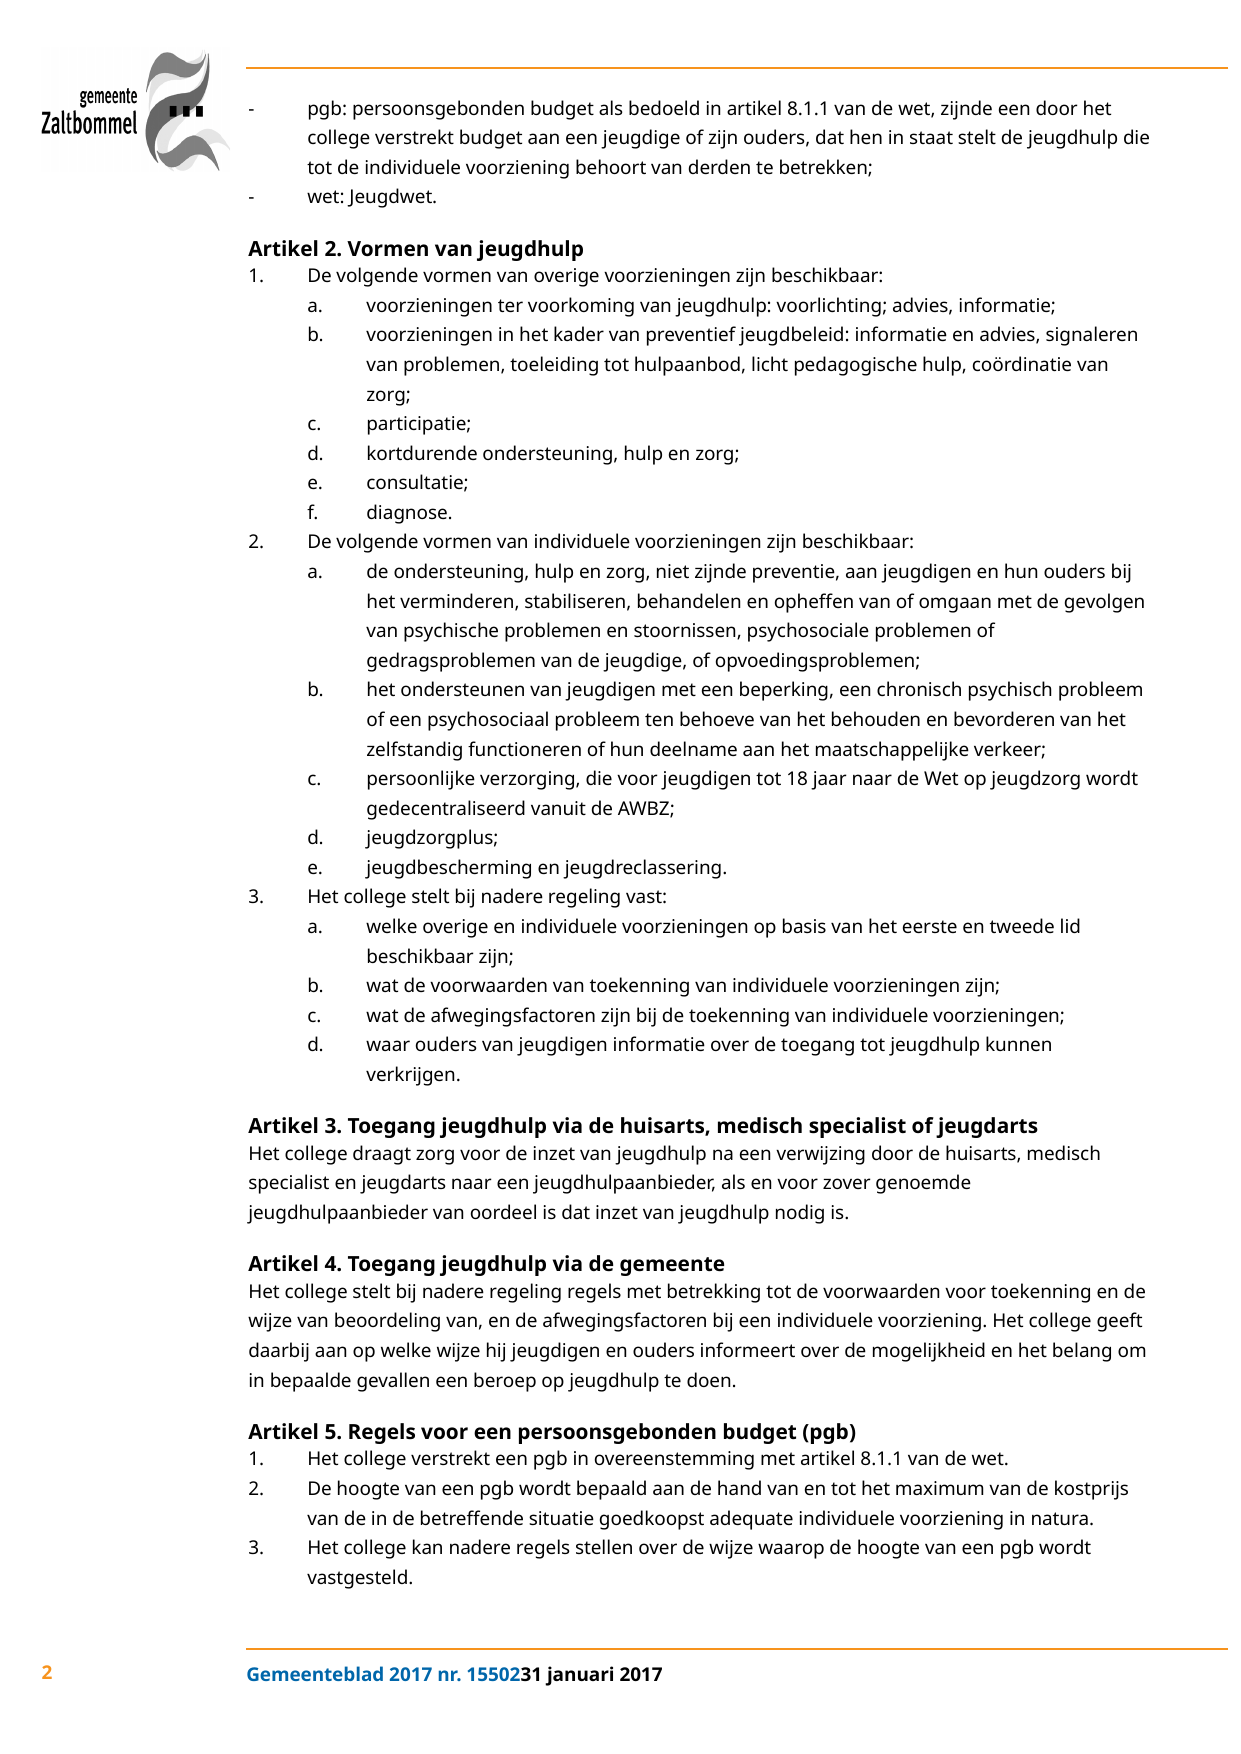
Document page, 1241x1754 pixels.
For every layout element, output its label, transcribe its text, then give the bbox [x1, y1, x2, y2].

text Artikel 3. Toegang jeugdhulp via de huisarts, medisch specialist of jeugdarts [248, 1112, 1152, 1140]
list jeugdbescherming en jeugdreclassering. [307, 854, 1152, 880]
text Het college draagt zorg voor de inzet van jeugdhulp na een verwijzing door de huisarts, medisch specialist en jeugdarts naar een jeugdhulpaanbieder, als en voor zover genoemde jeugdhulpaanbieder van oordeel is dat inzet van jeugdhulp nodig is. [248, 1140, 1152, 1225]
list consultatie; [307, 469, 1152, 495]
list participatie; [307, 410, 1152, 436]
text Artikel 4. Toegang jeugdhulp via de gemeente [248, 1249, 1152, 1278]
list welke overige en individuele voorzieningen op basis van het eerste en tweede lid beschikbaar zijn; [307, 913, 1152, 968]
list waar ouders van jeugdigen informatie over de toegang tot jeugdhulp kunnen verkrijgen. [307, 1032, 1152, 1087]
list het ondersteunen van jeugdigen met een beperking, een chronisch psychisch probleem of een psychosociaal probleem ten behoeve van het behouden en bevorderen van het zelfstandig functioneren of hun deelname aan het maatschappelijke verkeer; [307, 677, 1152, 761]
list wet: Jeugdwet. [248, 183, 1152, 209]
list De volgende vormen van individuele voorzieningen zijn beschikbaar: [248, 529, 1152, 554]
list Het college verstrekt een pgb in overeenstemming met artikel 8.1.1 van de wet. [248, 1446, 1152, 1471]
list De hoogte van een pgb wordt bepaald aan de hand van en tot het maximum van de kostprijs van de in de betreffende situatie goedkoopst adequate individuele voorziening in natura. [248, 1475, 1152, 1531]
list pgb: persoonsgebonden budget als bedoeld in artikel 8.1.1 van de wet, zijnde een door het college verstrekt budget aan een jeugdige of zijn ouders, dat hen in staat stelt de jeugdhulp die tot de individuele voorziening behoort van derden te betrekken; [248, 95, 1152, 180]
list voorzieningen ter voorkoming van jeugdhulp: voorlichting; advies, informatie; [307, 292, 1152, 318]
list kortdurende ondersteuning, hulp en zorg; [307, 440, 1152, 466]
list jeugdzorgplus; [307, 824, 1152, 850]
text Artikel 2. Vormen van jeugdhulp [248, 234, 1152, 262]
list De volgende vormen van overige voorzieningen zijn beschikbaar: [248, 262, 1152, 288]
list de ondersteuning, hulp en zorg, niet zijnde preventie, aan jeugdigen en hun ouders bij het verminderen, stabiliseren, behandelen en opheffen van of omgaan met de gevolgen van psychische problemen en stoornissen, psychosociale problemen of gedragsproblemen van de jeugdige, of opvoedingsproblemen; [307, 558, 1152, 673]
text Artikel 5. Regels voor een persoonsgebonden budget (pgb) [248, 1417, 1152, 1446]
list wat de voorwaarden van toekenning van individuele voorzieningen zijn; [307, 972, 1152, 998]
list persoonlijke verzorging, die voor jeugdigen tot 18 jaar naar de Wet op jeugdzorg wordt gedecentraliseerd vanuit de AWBZ; [307, 765, 1152, 821]
list Het college kan nadere regels stellen over de wijze waarop de hoogte van een pgb wordt vastgesteld. [248, 1534, 1152, 1590]
list diagnose. [307, 499, 1152, 525]
picture [41, 47, 231, 172]
list Het college stelt bij nadere regeling vast: [248, 884, 1152, 909]
list voorzieningen in het kader van preventief jeugdbeleid: informatie en advies, signaleren van problemen, toeleiding tot hulpaanbod, licht pedagogische hulp, coördinatie van zorg; [307, 322, 1152, 406]
list wat de afwegingsfactoren zijn bij de toekenning van individuele voorzieningen; [307, 1002, 1152, 1028]
text Het college stelt bij nadere regeling regels met betrekking tot de voorwaarden voor toekenning en de wijze van beoordeling van, en de afwegingsfactoren bij een individuele voorziening. Het college geeft daarbij aan op welke wijze hij jeugdigen en ouders informeert over de mogelijkheid en het belang om in bepaalde gevallen een beroep op jeugdhulp te doen. [248, 1278, 1152, 1392]
